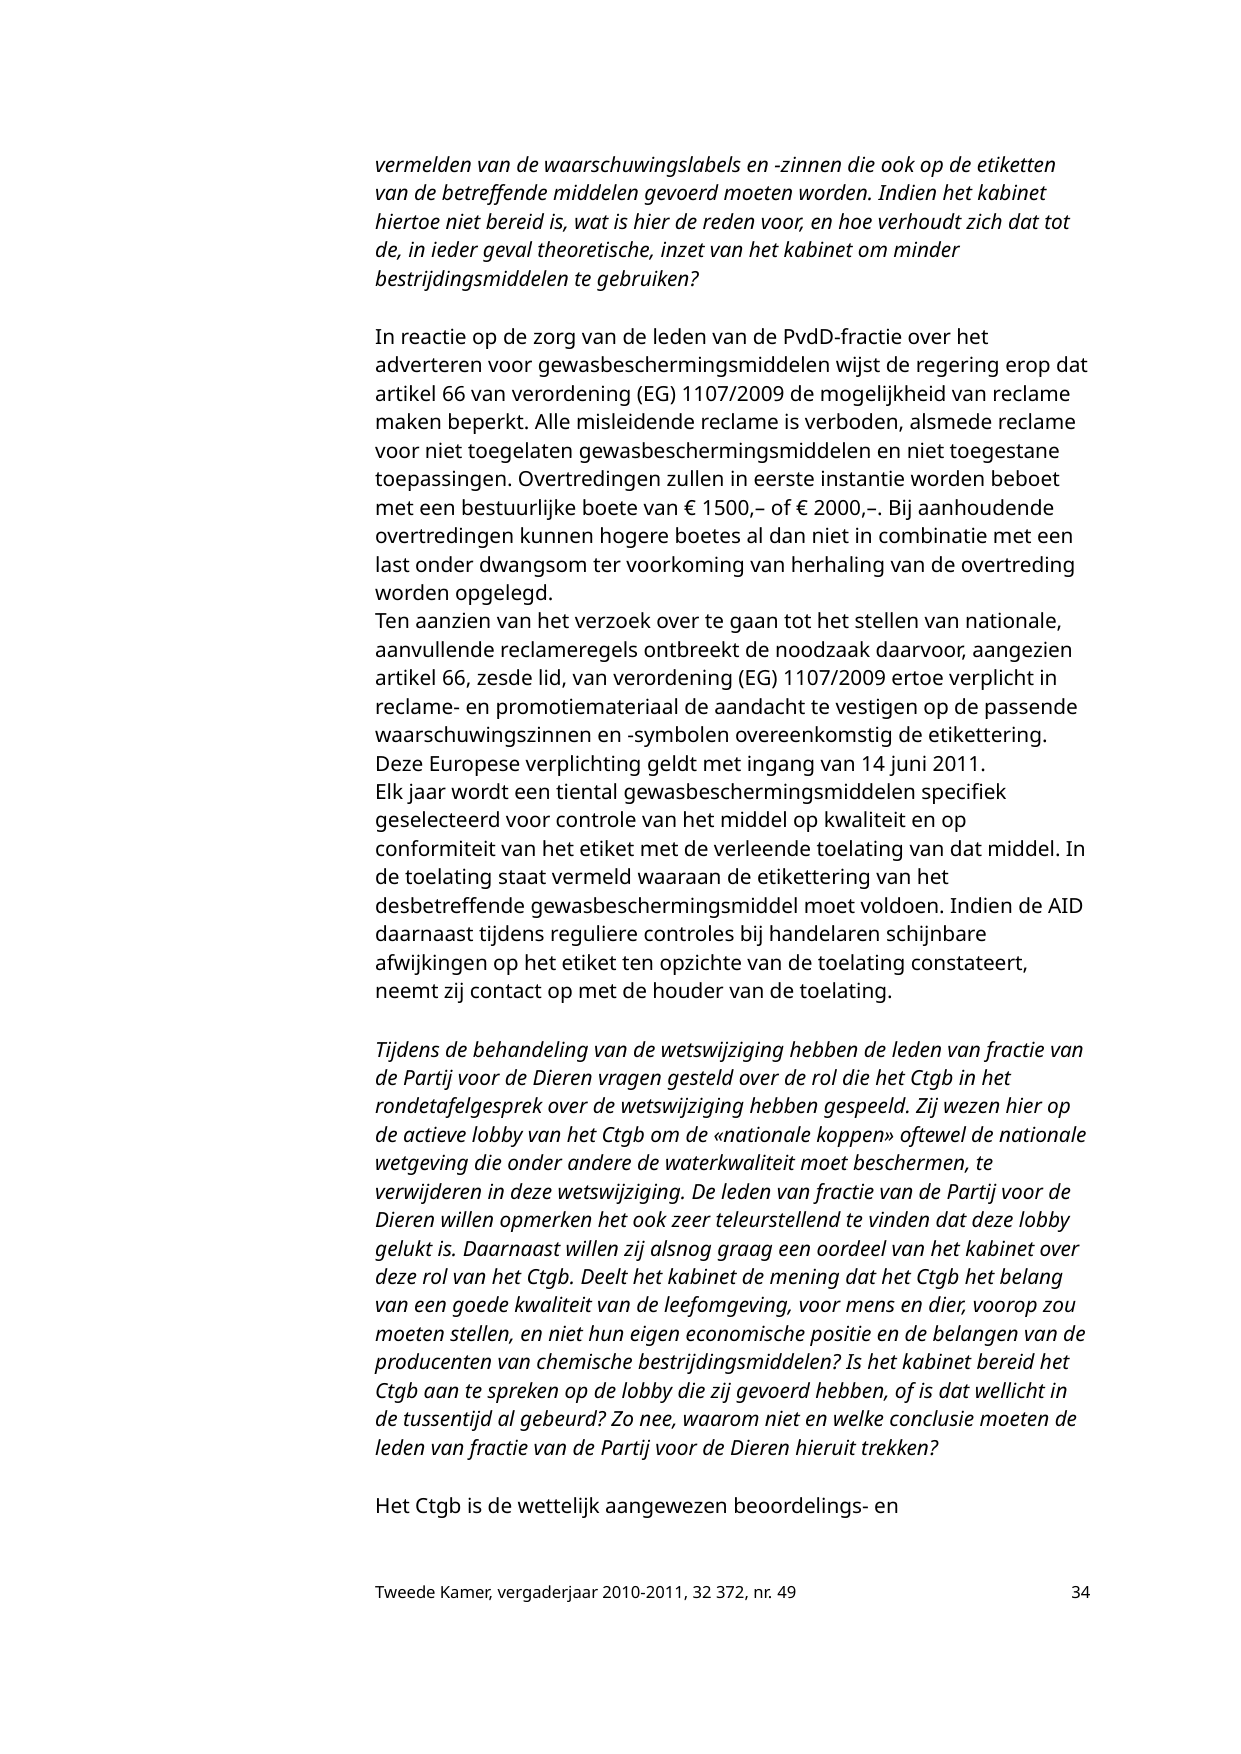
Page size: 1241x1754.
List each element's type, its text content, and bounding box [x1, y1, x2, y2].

text Elk jaar wordt een tiental gewasbeschermingsmiddelen specifiek geselecteerd voor controle van het middel op kwaliteit en op conformiteit van het etiket met de verleende toelating van dat middel. In de toelating staat vermeld waaraan de etikettering van het desbetreffende gewasbeschermingsmiddel moet voldoen. Indien de AID daarnaast tijdens reguliere controles bij handelaren schijnbare afwijkingen op het etiket ten opzichte van de toelating constateert, neemt zij contact op met de houder van de toelating. [375, 777, 1090, 1005]
text Tijdens de behandeling van de wetswijziging hebben de leden van fractie van de Partij voor de Dieren vragen gesteld over de rol die het Ctgb in het rondetafelgesprek over de wetswijziging hebben gespeeld. Zij wezen hier op de actieve lobby van het Ctgb om de «nationale koppen» oftewel de nationale wetgeving die onder andere de waterkwaliteit moet beschermen, te verwijderen in deze wetswijziging. De leden van fractie van de Partij voor de Dieren willen opmerken het ook zeer teleurstellend te vinden dat deze lobby gelukt is. Daarnaast willen zij alsnog graag een oordeel van het kabinet over deze rol van het Ctgb. Deelt het kabinet de mening dat het Ctgb het belang van een goede kwaliteit van de leefomgeving, voor mens en dier, voorop zou moeten stellen, en niet hun eigen economische positie en de belangen van de producenten van chemische bestrijdingsmiddelen? Is het kabinet bereid het Ctgb aan te spreken op de lobby die zij gevoerd hebben, of is dat wellicht in de tussentijd al gebeurd? Zo nee, waarom niet en welke conclusie moeten de leden van fractie van de Partij voor de Dieren hieruit trekken? [375, 1035, 1090, 1461]
text Het Ctgb is de wettelijk aangewezen beoordelings- en [375, 1491, 1090, 1520]
text vermelden van de waarschuwingslabels en -zinnen die ook op de etiketten van de betreffende middelen gevoerd moeten worden. Indien het kabinet hiertoe niet bereid is, wat is hier de reden voor, en hoe verhoudt zich dat tot de, in ieder geval theoretische, inzet van het kabinet om minder bestrijdingsmiddelen te gebruiken? [375, 150, 1090, 292]
text In reactie op de zorg van de leden van de PvdD-fractie over het adverteren voor gewasbeschermingsmiddelen wijst de regering erop dat artikel 66 van verordening (EG) 1107/2009 de mogelijkheid van reclame maken beperkt. Alle misleidende reclame is verboden, alsmede reclame voor niet toegelaten gewasbeschermingsmiddelen en niet toegestane toepassingen. Overtredingen zullen in eerste instantie worden beboet met een bestuurlijke boete van € 1500,– of € 2000,–. Bij aanhoudende overtredingen kunnen hogere boetes al dan niet in combinatie met een last onder dwangsom ter voorkoming van herhaling van de overtreding worden opgelegd. [375, 322, 1090, 607]
text Ten aanzien van het verzoek over te gaan tot het stellen van nationale, aanvullende reclameregels ontbreekt de noodzaak daarvoor, aangezien artikel 66, zesde lid, van verordening (EG) 1107/2009 ertoe verplicht in reclame- en promotiemateriaal de aandacht te vestigen op de passende waarschuwingszinnen en -symbolen overeenkomstig de etikettering. Deze Europese verplichting geldt met ingang van 14 juni 2011. [375, 607, 1090, 777]
